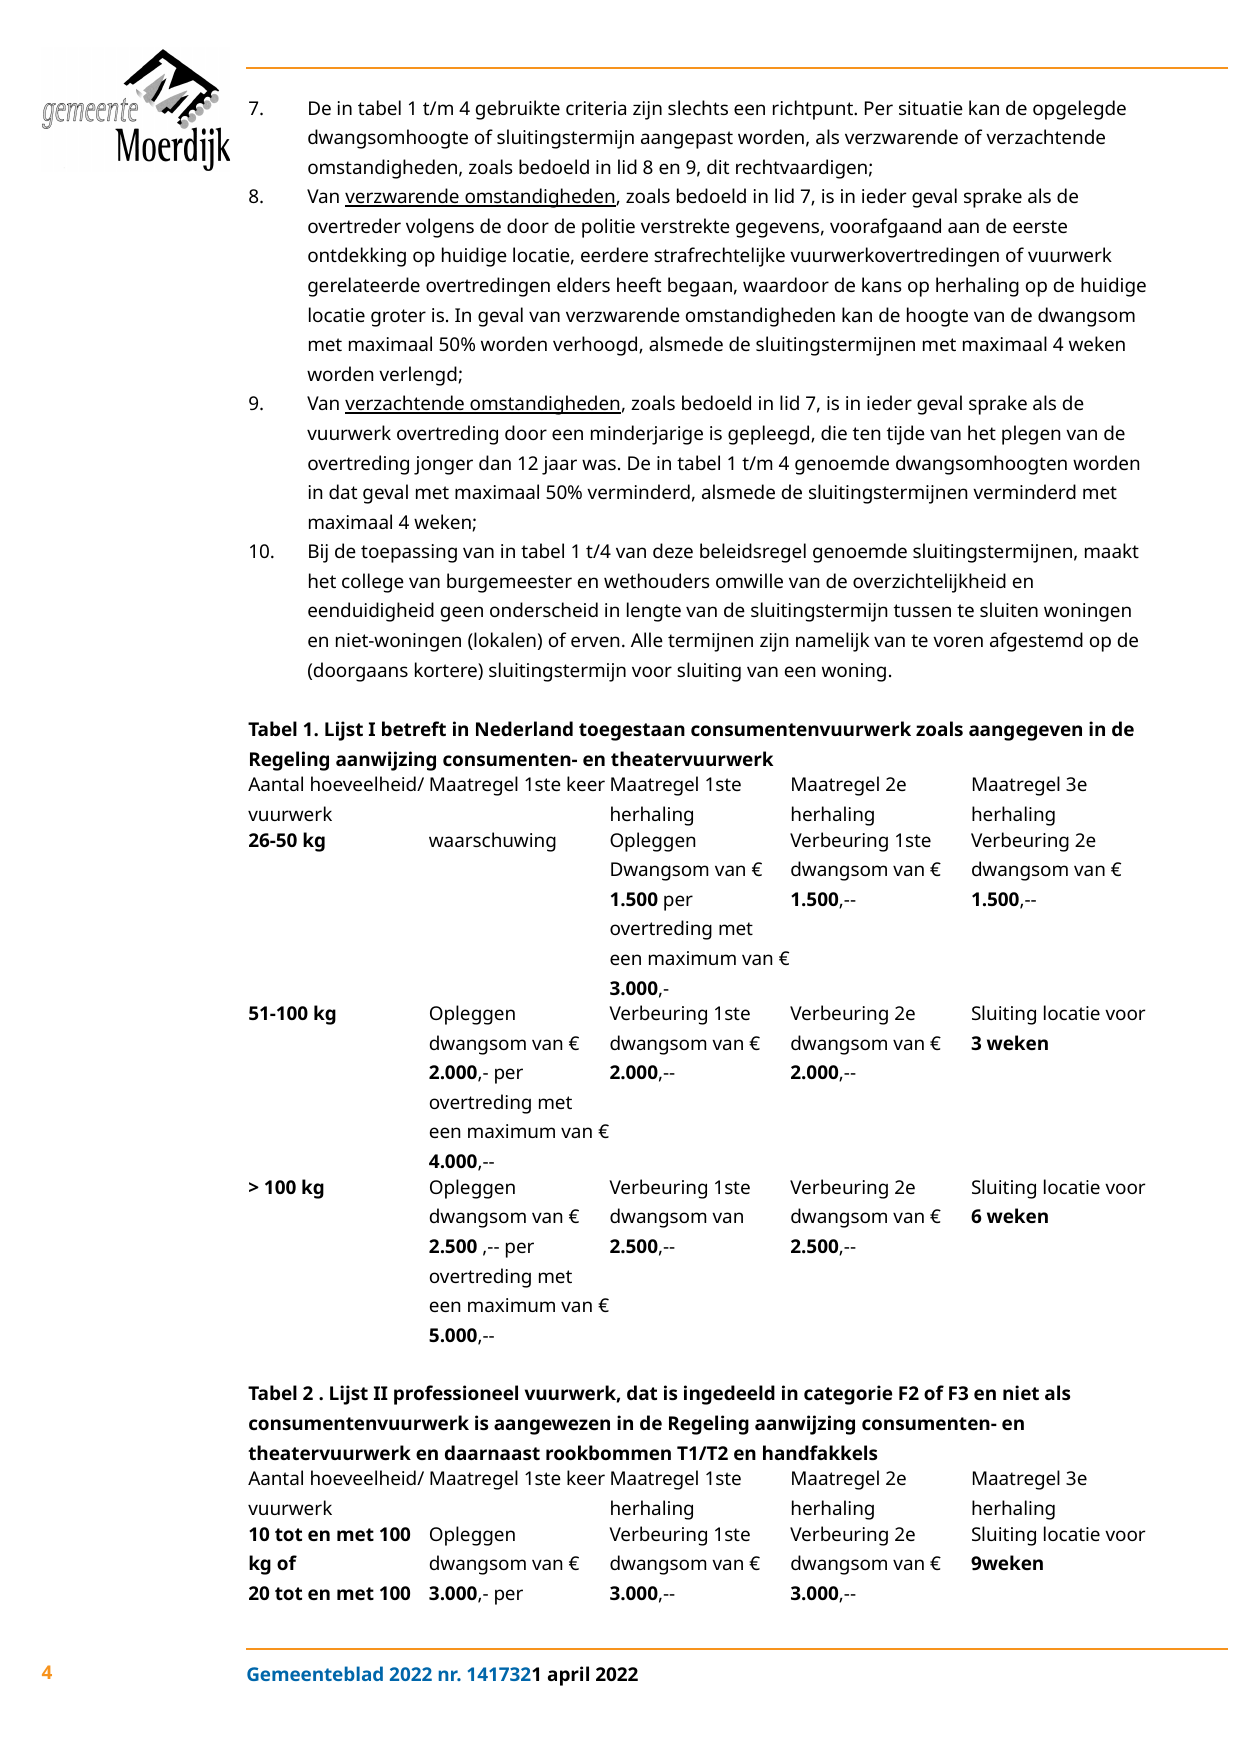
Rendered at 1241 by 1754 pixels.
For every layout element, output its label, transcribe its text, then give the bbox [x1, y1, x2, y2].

table_cell Verbeuring 2e dwangsom van € 2.500,-- [790, 1174, 971, 1348]
table_cell Sluiting locatie voor 3 weken [971, 1000, 1152, 1174]
list Van verzachtende omstandigheden, zoals bedoeld in lid 7, is in ieder geval sprake als de vuurwerk overtreding door een minderjarige is gepleegd, die ten tijde van het plegen van de overtreding jonger dan 12 jaar was. De in tabel 1 t/m 4 genoemde dwangsomhoogten worden in dat geval met maximaal 50% verminderd, alsmede de sluitingstermijnen verminderd met maximaal 4 weken; [248, 391, 1152, 535]
table_cell Aantal hoeveelheid/ vuurwerk [248, 1466, 429, 1521]
table_cell Verbeuring 2e dwangsom van € 3.000,-- [790, 1521, 971, 1606]
table_cell Maatregel 3e herhaling [971, 771, 1152, 827]
table_cell 51-100 kg [248, 1000, 429, 1174]
table_cell Maatregel 1ste herhaling [609, 771, 790, 827]
list Van verzwarende omstandigheden, zoals bedoeld in lid 7, is in ieder geval sprake als de overtreder volgens de door de politie verstrekte gegevens, voorafgaand aan de eerste ontdekking op huidige locatie, eerdere strafrechtelijke vuurwerkovertredingen of vuurwerk gerelateerde overtredingen elders heeft begaan, waardoor de kans op herhaling op de huidige locatie groter is. In geval van verzwarende omstandigheden kan de hoogte van de dwangsom met maximaal 50% worden verhoogd, alsmede de sluitingstermijnen met maximaal 4 weken worden verlengd; [248, 183, 1152, 387]
table_cell Maatregel 3e herhaling [971, 1466, 1152, 1521]
table_cell Opleggen dwangsom van € 3.000,- per [429, 1521, 609, 1606]
table_header Tabel 1. Lijst I betreft in Nederland toegestaan consumentenvuurwerk zoals aangegeven in de Regeling aanwijzing consumenten- en theatervuurwerk [248, 716, 1152, 771]
picture [41, 47, 231, 172]
table_cell Opleggen dwangsom van € 2.000,- per overtreding met een maximum van € 4.000,-- [429, 1000, 609, 1174]
table_cell 10 tot en met 100 kg of 20 tot en met 100 [248, 1521, 429, 1606]
table_cell Maatregel 2e herhaling [790, 1466, 971, 1521]
table_cell waarschuwing [429, 827, 609, 1000]
table_cell > 100 kg [248, 1174, 429, 1348]
table_cell Verbeuring 2e dwangsom van € 1.500,-- [971, 827, 1152, 1000]
table_cell Maatregel 1ste keer [429, 771, 609, 827]
list De in tabel 1 t/m 4 gebruikte criteria zijn slechts een richtpunt. Per situatie kan de opgelegde dwangsomhoogte of sluitingstermijn aangepast worden, als verzwarende of verzachtende omstandigheden, zoals bedoeld in lid 8 en 9, dit rechtvaardigen; [248, 95, 1152, 180]
table_cell Opleggen dwangsom van € 2.500 ,-- per overtreding met een maximum van € 5.000,-- [429, 1174, 609, 1348]
table_cell Verbeuring 1ste dwangsom van 2.500,-- [609, 1174, 790, 1348]
table_header Tabel 2 . Lijst II professioneel vuurwerk, dat is ingedeeld in categorie F2 of F3 en niet als consumentenvuurwerk is aangewezen in de Regeling aanwijzing consumenten- en theatervuurwerk en daarnaast rookbommen T1/T2 en handfakkels [248, 1381, 1152, 1466]
table_cell Verbeuring 1ste dwangsom van € 2.000,-- [609, 1000, 790, 1174]
table_cell Sluiting locatie voor 9weken [971, 1521, 1152, 1606]
table_cell 26-50 kg [248, 827, 429, 1000]
table_cell Verbeuring 1ste dwangsom van € 3.000,-- [609, 1521, 790, 1606]
table_cell Maatregel 1ste keer [429, 1466, 609, 1521]
table_cell Sluiting locatie voor 6 weken [971, 1174, 1152, 1348]
table_cell Maatregel 2e herhaling [790, 771, 971, 827]
table_cell Verbeuring 2e dwangsom van € 2.000,-- [790, 1000, 971, 1174]
list Bij de toepassing van in tabel 1 t/4 van deze beleidsregel genoemde sluitingstermijnen, maakt het college van burgemeester en wethouders omwille van de overzichtelijkheid en eenduidigheid geen onderscheid in lengte van de sluitingstermijn tussen te sluiten woningen en niet-woningen (lokalen) of erven. Alle termijnen zijn namelijk van te voren afgestemd op de (doorgaans kortere) sluitingstermijn voor sluiting van een woning. [248, 538, 1152, 683]
table_cell Opleggen Dwangsom van € 1.500 per overtreding met een maximum van € 3.000,- [609, 827, 790, 1000]
table_cell Maatregel 1ste herhaling [609, 1466, 790, 1521]
table_cell Verbeuring 1ste dwangsom van € 1.500,-- [790, 827, 971, 1000]
table_cell Aantal hoeveelheid/ vuurwerk [248, 771, 429, 827]
